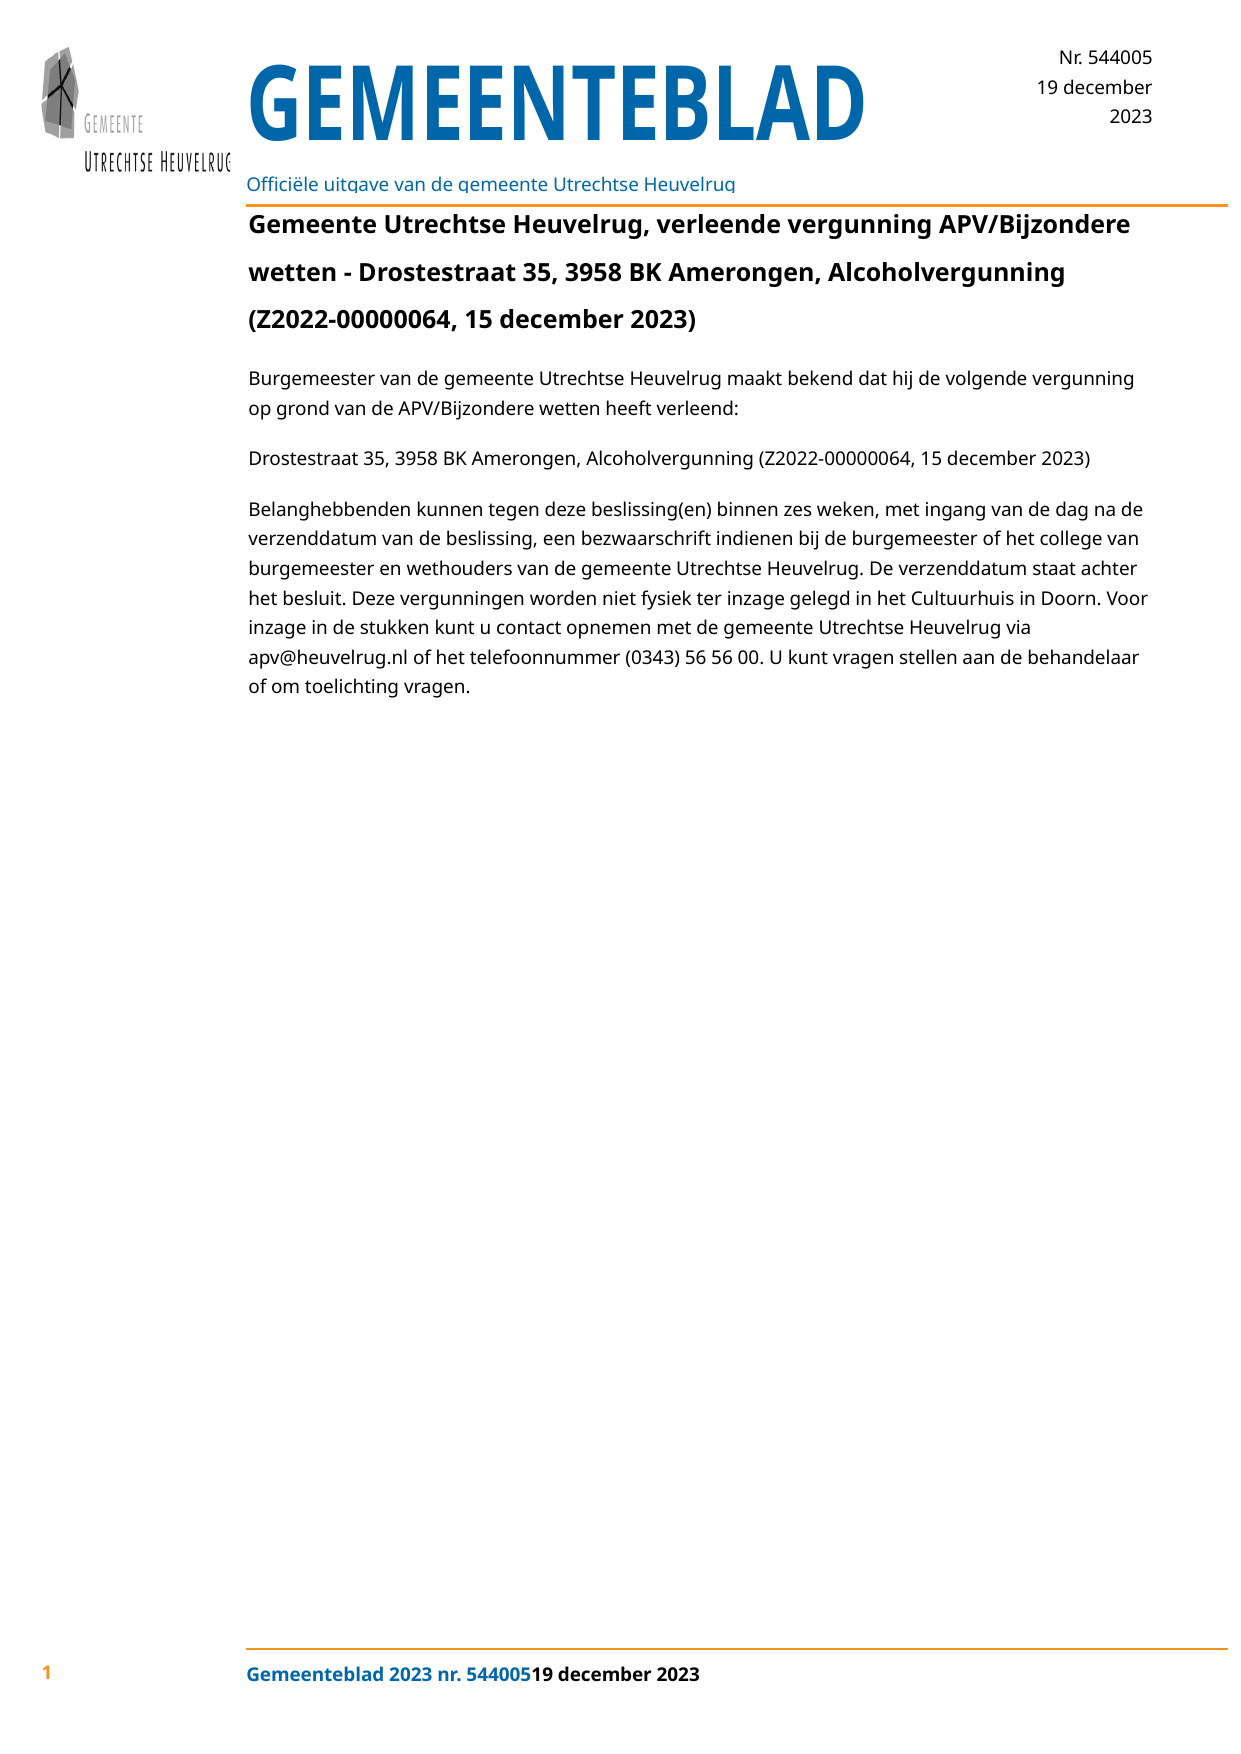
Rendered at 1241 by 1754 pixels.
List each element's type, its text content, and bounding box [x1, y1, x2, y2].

text Belanghebbenden kunnen tegen deze beslissing(en) binnen zes weken, met ingang van de dag na de verzenddatum van de beslissing, een bezwaarschrift indienen bij de burgemeester of het college van burgemeester en wethouders van de gemeente Utrechtse Heuvelrug. De verzenddatum staat achter het besluit. Deze vergunningen worden niet fysiek ter inzage gelegd in het Cultuurhuis in Doorn. Voor inzage in de stukken kunt u contact opnemen met de gemeente Utrechtse Heuvelrug via apv@heuvelrug.nl of het telefoonnummer (0343) 56 56 00. U kunt vragen stellen aan de behandelaar of om toelichting vragen. [248, 496, 1152, 699]
text Burgemeester van de gemeente Utrechtse Heuvelrug maakt bekend dat hij de volgende vergunning op grond van de APV/Bijzondere wetten heeft verleend: [248, 366, 1152, 421]
picture [41, 47, 231, 172]
text Gemeente Utrechtse Heuvelrug, verleende vergunning APV/Bijzondere wetten - Drostestraat 35, 3958 BK Amerongen, Alcoholvergunning (Z2022-00000064, 15 december 2023) [248, 207, 1152, 336]
text Drostestraat 35, 3958 BK Amerongen, Alcoholvergunning (Z2022-00000064, 15 december 2023) [248, 446, 1152, 471]
